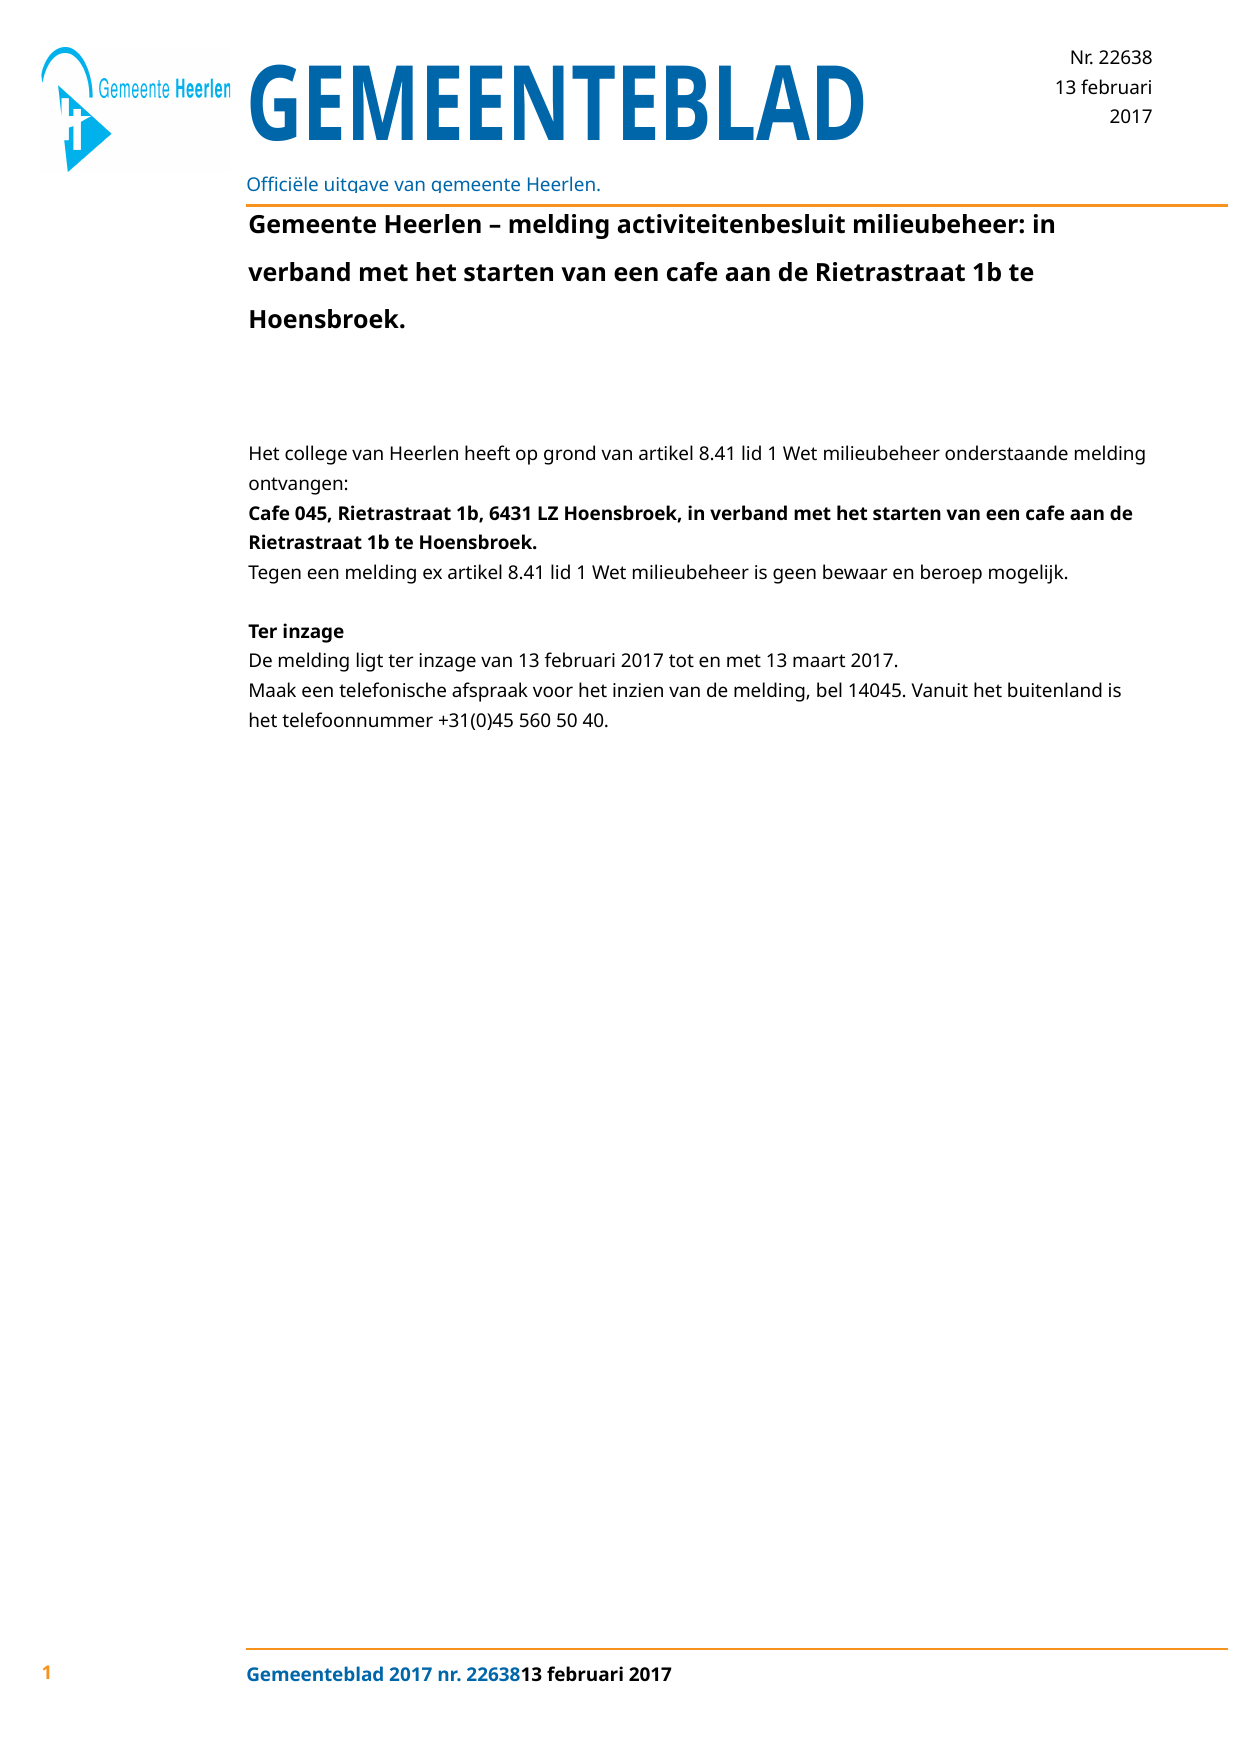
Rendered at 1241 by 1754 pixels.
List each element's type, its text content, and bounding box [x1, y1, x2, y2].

text Tegen een melding ex artikel 8.41 lid 1 Wet milieubeheer is geen bewaar en beroep mogelijk. [248, 559, 1152, 584]
text Gemeente Heerlen – melding activiteitenbesluit milieubeheer: in verband met het starten van een cafe aan de Rietrastraat 1b te Hoensbroek. [248, 207, 1152, 336]
text Ter inzage [248, 618, 1152, 644]
text Het college van Heerlen heeft op grond van artikel 8.41 lid 1 Wet milieubeheer onderstaande melding ontvangen: [248, 441, 1152, 496]
picture [41, 47, 231, 172]
text Cafe 045, Rietrastraat 1b, 6431 LZ Hoensbroek, in verband met het starten van een cafe aan de Rietrastraat 1b te Hoensbroek. [248, 500, 1152, 555]
picture [41, 47, 58, 70]
text De melding ligt ter inzage van 13 februari 2017 tot en met 13 maart 2017. [248, 648, 1152, 673]
text Maak een telefonische afspraak voor het inzien van de melding, bel 14045. Vanuit het buitenland is het telefoonnummer +31(0)45 560 50 40. [248, 677, 1152, 732]
